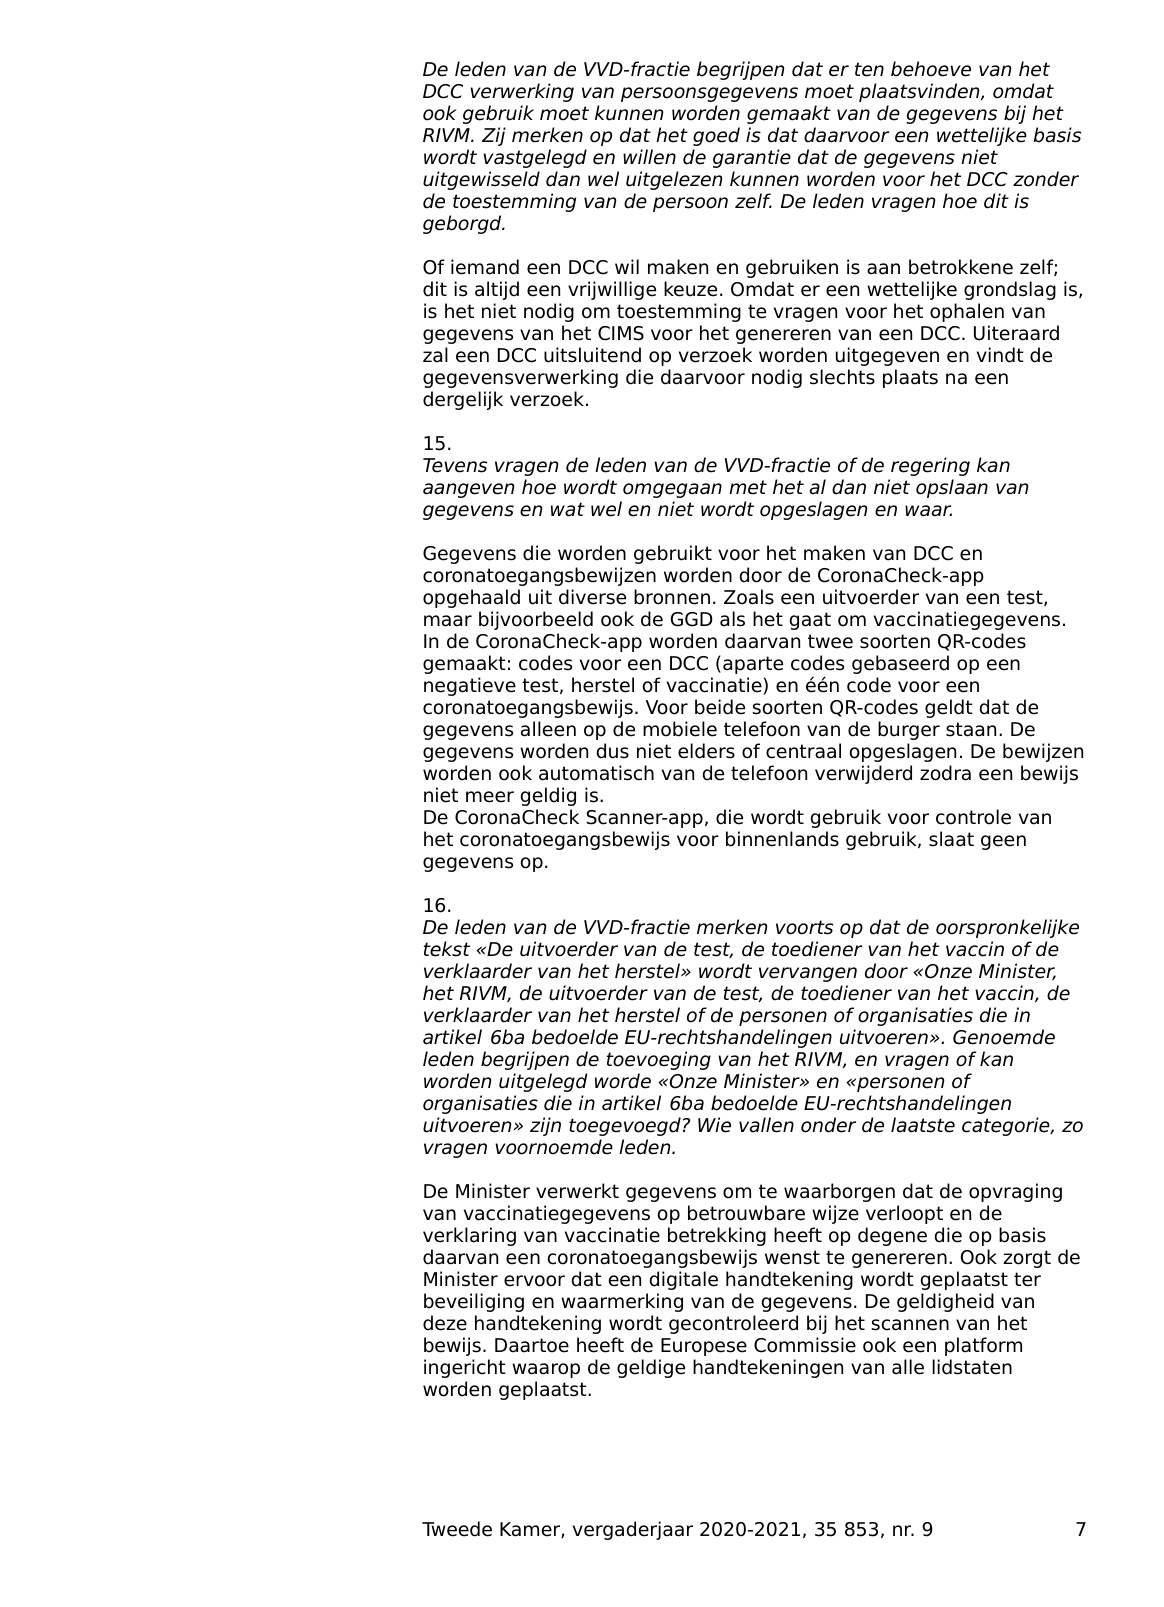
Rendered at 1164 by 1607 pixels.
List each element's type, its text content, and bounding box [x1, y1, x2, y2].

text 15. [422, 433, 1087, 455]
text Gegevens die worden gebruikt voor het maken van DCC en coronatoegangsbewijzen worden door de CoronaCheck-app opgehaald uit diverse bronnen. Zoals een uitvoerder van een test, maar bijvoorbeeld ook de GGD als het gaat om vaccinatiegegevens. In de CoronaCheck-app worden daarvan twee soorten QR-codes gemaakt: codes voor een DCC (aparte codes gebaseerd op een negatieve test, herstel of vaccinatie) en één code voor een coronatoegangsbewijs. Voor beide soorten QR-codes geldt dat de gegevens alleen op de mobiele telefoon van de burger staan. De gegevens worden dus niet elders of centraal opgeslagen. De bewijzen worden ook automatisch van de telefoon verwijderd zodra een bewijs niet meer geldig is. [422, 543, 1087, 807]
text Of iemand een DCC wil maken en gebruiken is aan betrokkene zelf; dit is altijd een vrijwillige keuze. Omdat er een wettelijke grondslag is, is het niet nodig om toestemming te vragen voor het ophalen van gegevens van het CIMS voor het genereren van een DCC. Uiteraard zal een DCC uitsluitend op verzoek worden uitgegeven en vindt de gegevensverwerking die daarvoor nodig slechts plaats na een dergelijk verzoek. [422, 257, 1087, 411]
text De leden van de VVD-fractie begrijpen dat er ten behoeve van het DCC verwerking van persoonsgegevens moet plaatsvinden, omdat ook gebruik moet kunnen worden gemaakt van de gegevens bij het RIVM. Zij merken op dat het goed is dat daarvoor een wettelijke basis wordt vastgelegd en willen de garantie dat de gegevens niet uitgewisseld dan wel uitgelezen kunnen worden voor het DCC zonder de toestemming van de persoon zelf. De leden vragen hoe dit is geborgd. [422, 59, 1087, 235]
text De leden van de VVD-fractie merken voorts op dat de oorspronkelijke tekst «De uitvoerder van de test, de toediener van het vaccin of de verklaarder van het herstel» wordt vervangen door «Onze Minister, het RIVM, de uitvoerder van de test, de toediener van het vaccin, de verklaarder van het herstel of de personen of organisaties die in artikel 6ba bedoelde EU-rechtshandelingen uitvoeren». Genoemde leden begrijpen de toevoeging van het RIVM, en vragen of kan worden uitgelegd worde «Onze Minister» en «personen of organisaties die in artikel 6ba bedoelde EU-rechtshandelingen uitvoeren» zijn toegevoegd? Wie vallen onder de laatste categorie, zo vragen voornoemde leden. [422, 917, 1087, 1159]
text 16. [422, 895, 1087, 917]
text Tevens vragen de leden van de VVD-fractie of de regering kan aangeven hoe wordt omgegaan met het al dan niet opslaan van gegevens en wat wel en niet wordt opgeslagen en waar. [422, 455, 1087, 521]
text De CoronaCheck Scanner-app, die wordt gebruik voor controle van het coronatoegangsbewijs voor binnenlands gebruik, slaat geen gegevens op. [422, 807, 1087, 873]
text De Minister verwerkt gegevens om te waarborgen dat de opvraging van vaccinatiegegevens op betrouwbare wijze verloopt en de verklaring van vaccinatie betrekking heeft op degene die op basis daarvan een coronatoegangsbewijs wenst te genereren. Ook zorgt de Minister ervoor dat een digitale handtekening wordt geplaatst ter beveiliging en waarmerking van de gegevens. De geldigheid van deze handtekening wordt gecontroleerd bij het scannen van het bewijs. Daartoe heeft de Europese Commissie ook een platform ingericht waarop de geldige handtekeningen van alle lidstaten worden geplaatst. [422, 1181, 1087, 1401]
